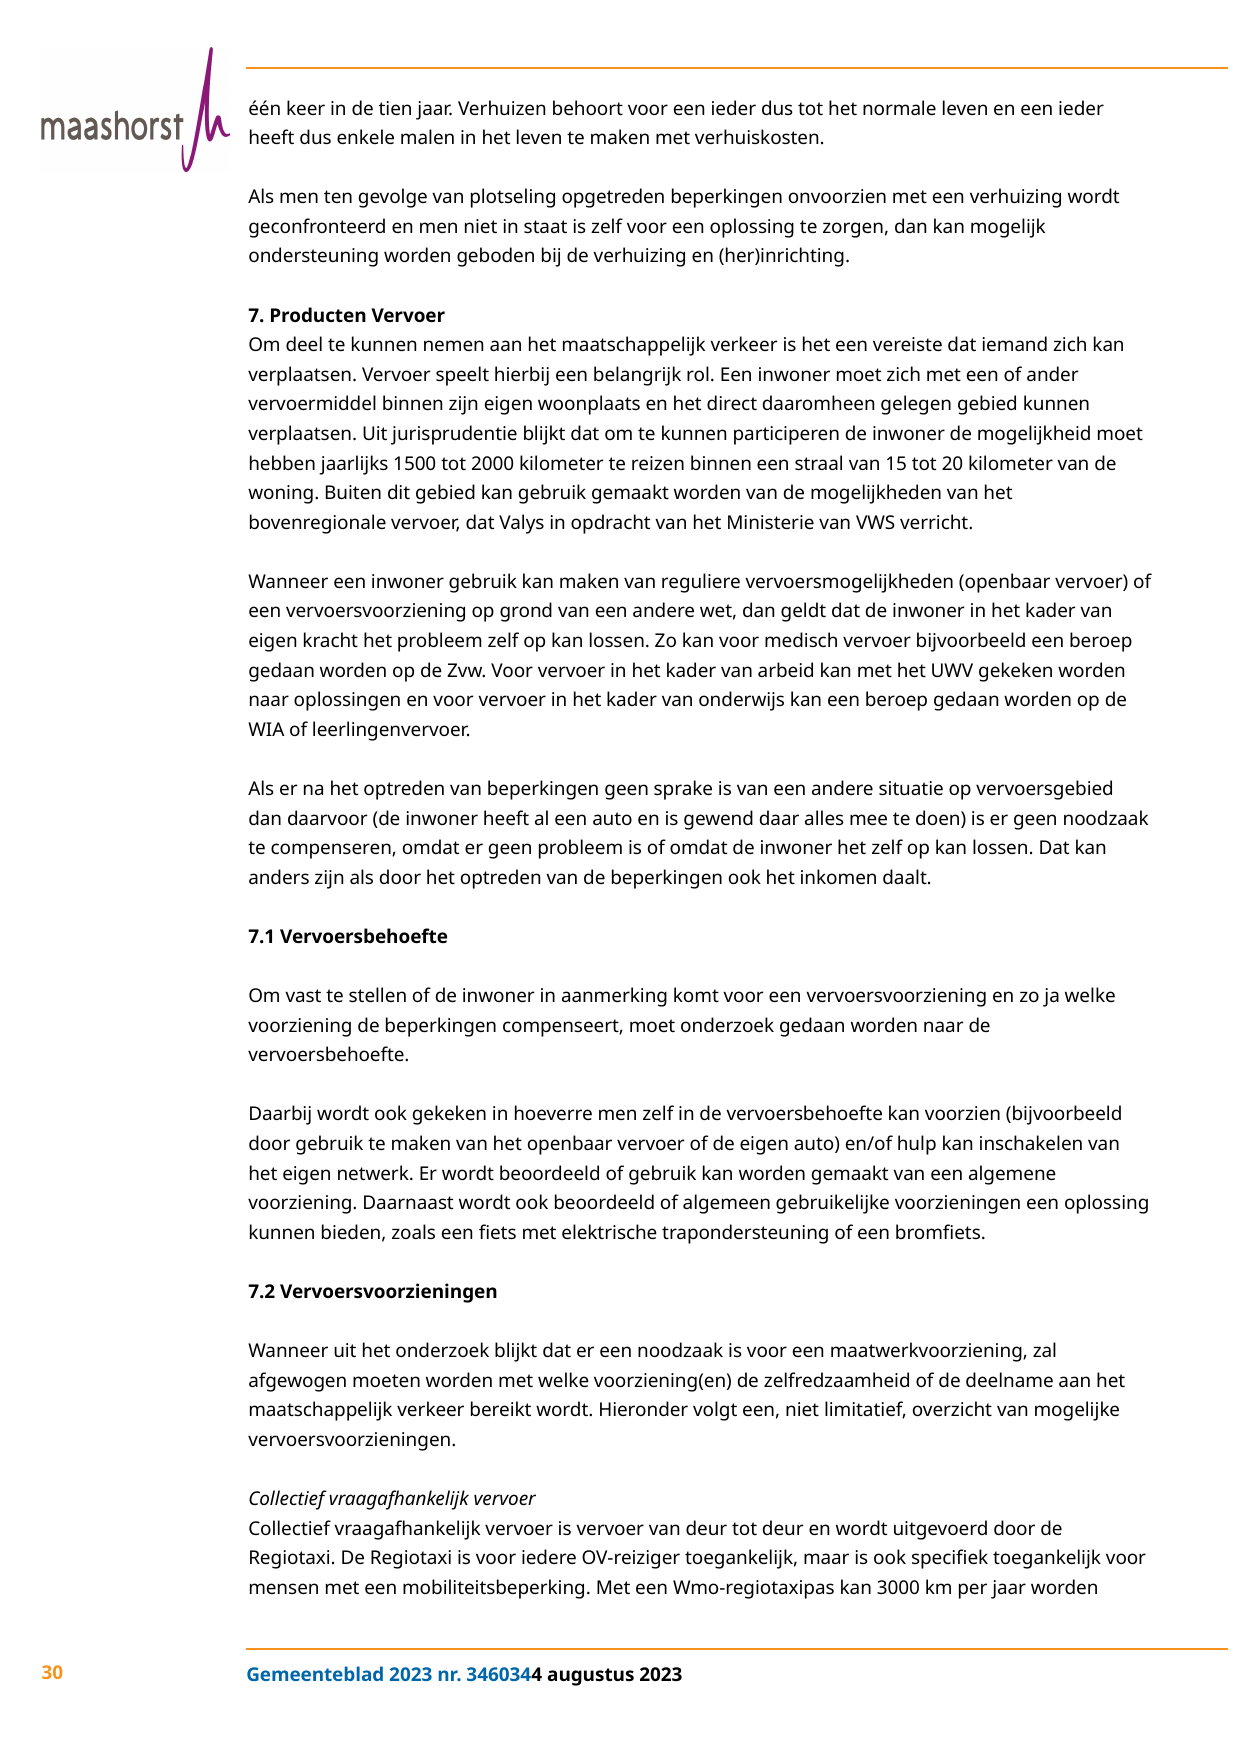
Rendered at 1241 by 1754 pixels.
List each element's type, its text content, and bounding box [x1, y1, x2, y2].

text 7.2 Vervoersvoorzieningen [248, 1278, 1152, 1304]
text 7.1 Vervoersbehoefte [248, 923, 1152, 949]
text Wanneer uit het onderzoek blijkt dat er een noodzaak is voor een maatwerkvoorziening, zal afgewogen moeten worden met welke voorziening(en) de zelfredzaamheid of de deelname aan het maatschappelijk verkeer bereikt wordt. Hieronder volgt een, niet limitatief, overzicht van mogelijke vervoersvoorzieningen. [248, 1337, 1152, 1452]
text Collectief vraagafhankelijk vervoer is vervoer van deur tot deur en wordt uitgevoerd door de Regiotaxi. De Regiotaxi is voor iedere OV-reiziger toegankelijk, maar is ook specifiek toegankelijk voor mensen met een mobiliteitsbeperking. Met een Wmo-regiotaxipas kan 3000 km per jaar worden [248, 1515, 1152, 1600]
picture [41, 47, 231, 172]
text Om vast te stellen of de inwoner in aanmerking komt voor een vervoersvoorziening en zo ja welke voorziening de beperkingen compenseert, moet onderzoek gedaan worden naar de vervoersbehoefte. [248, 982, 1152, 1067]
text Als men ten gevolge van plotseling opgetreden beperkingen onvoorzien met een verhuizing wordt geconfronteerd en men niet in staat is zelf voor een oplossing te zorgen, dan kan mogelijk ondersteuning worden geboden bij de verhuizing en (her)inrichting. [248, 183, 1152, 268]
text 7. Producten Vervoer [248, 302, 1152, 328]
text Collectief vraagafhankelijk vervoer [248, 1485, 1152, 1511]
text Als er na het optreden van beperkingen geen sprake is van een andere situatie op vervoersgebied dan daarvoor (de inwoner heeft al een auto en is gewend daar alles mee te doen) is er geen noodzaak te compenseren, omdat er geen probleem is of omdat de inwoner het zelf op kan lossen. Dat kan anders zijn als door het optreden van de beperkingen ook het inkomen daalt. [248, 775, 1152, 890]
text Om deel te kunnen nemen aan het maatschappelijk verkeer is het een vereiste dat iemand zich kan verplaatsen. Vervoer speelt hierbij een belangrijk rol. Een inwoner moet zich met een of ander vervoermiddel binnen zijn eigen woonplaats en het direct daaromheen gelegen gebied kunnen verplaatsen. Uit jurisprudentie blijkt dat om te kunnen participeren de inwoner de mogelijkheid moet hebben jaarlijks 1500 tot 2000 kilometer te reizen binnen een straal van 15 tot 20 kilometer van de woning. Buiten dit gebied kan gebruik gemaakt worden van de mogelijkheden van het bovenregionale vervoer, dat Valys in opdracht van het Ministerie van VWS verricht. [248, 331, 1152, 535]
text Daarbij wordt ook gekeken in hoeverre men zelf in de vervoersbehoefte kan voorzien (bijvoorbeeld door gebruik te maken van het openbaar vervoer of de eigen auto) en/of hulp kan inschakelen van het eigen netwerk. Er wordt beoordeeld of gebruik kan worden gemaakt van een algemene voorziening. Daarnaast wordt ook beoordeeld of algemeen gebruikelijke voorzieningen een oplossing kunnen bieden, zoals een fiets met elektrische trapondersteuning of een bromfiets. [248, 1101, 1152, 1245]
text één keer in de tien jaar. Verhuizen behoort voor een ieder dus tot het normale leven en een ieder heeft dus enkele malen in het leven te maken met verhuiskosten. [248, 95, 1152, 150]
text Wanneer een inwoner gebruik kan maken van reguliere vervoersmogelijkheden (openbaar vervoer) of een vervoersvoorziening op grond van een andere wet, dan geldt dat de inwoner in het kader van eigen kracht het probleem zelf op kan lossen. Zo kan voor medisch vervoer bijvoorbeeld een beroep gedaan worden op de Zvw. Voor vervoer in het kader van arbeid kan met het UWV gekeken worden naar oplossingen en voor vervoer in het kader van onderwijs kan een beroep gedaan worden op de WIA of leerlingenvervoer. [248, 568, 1152, 742]
